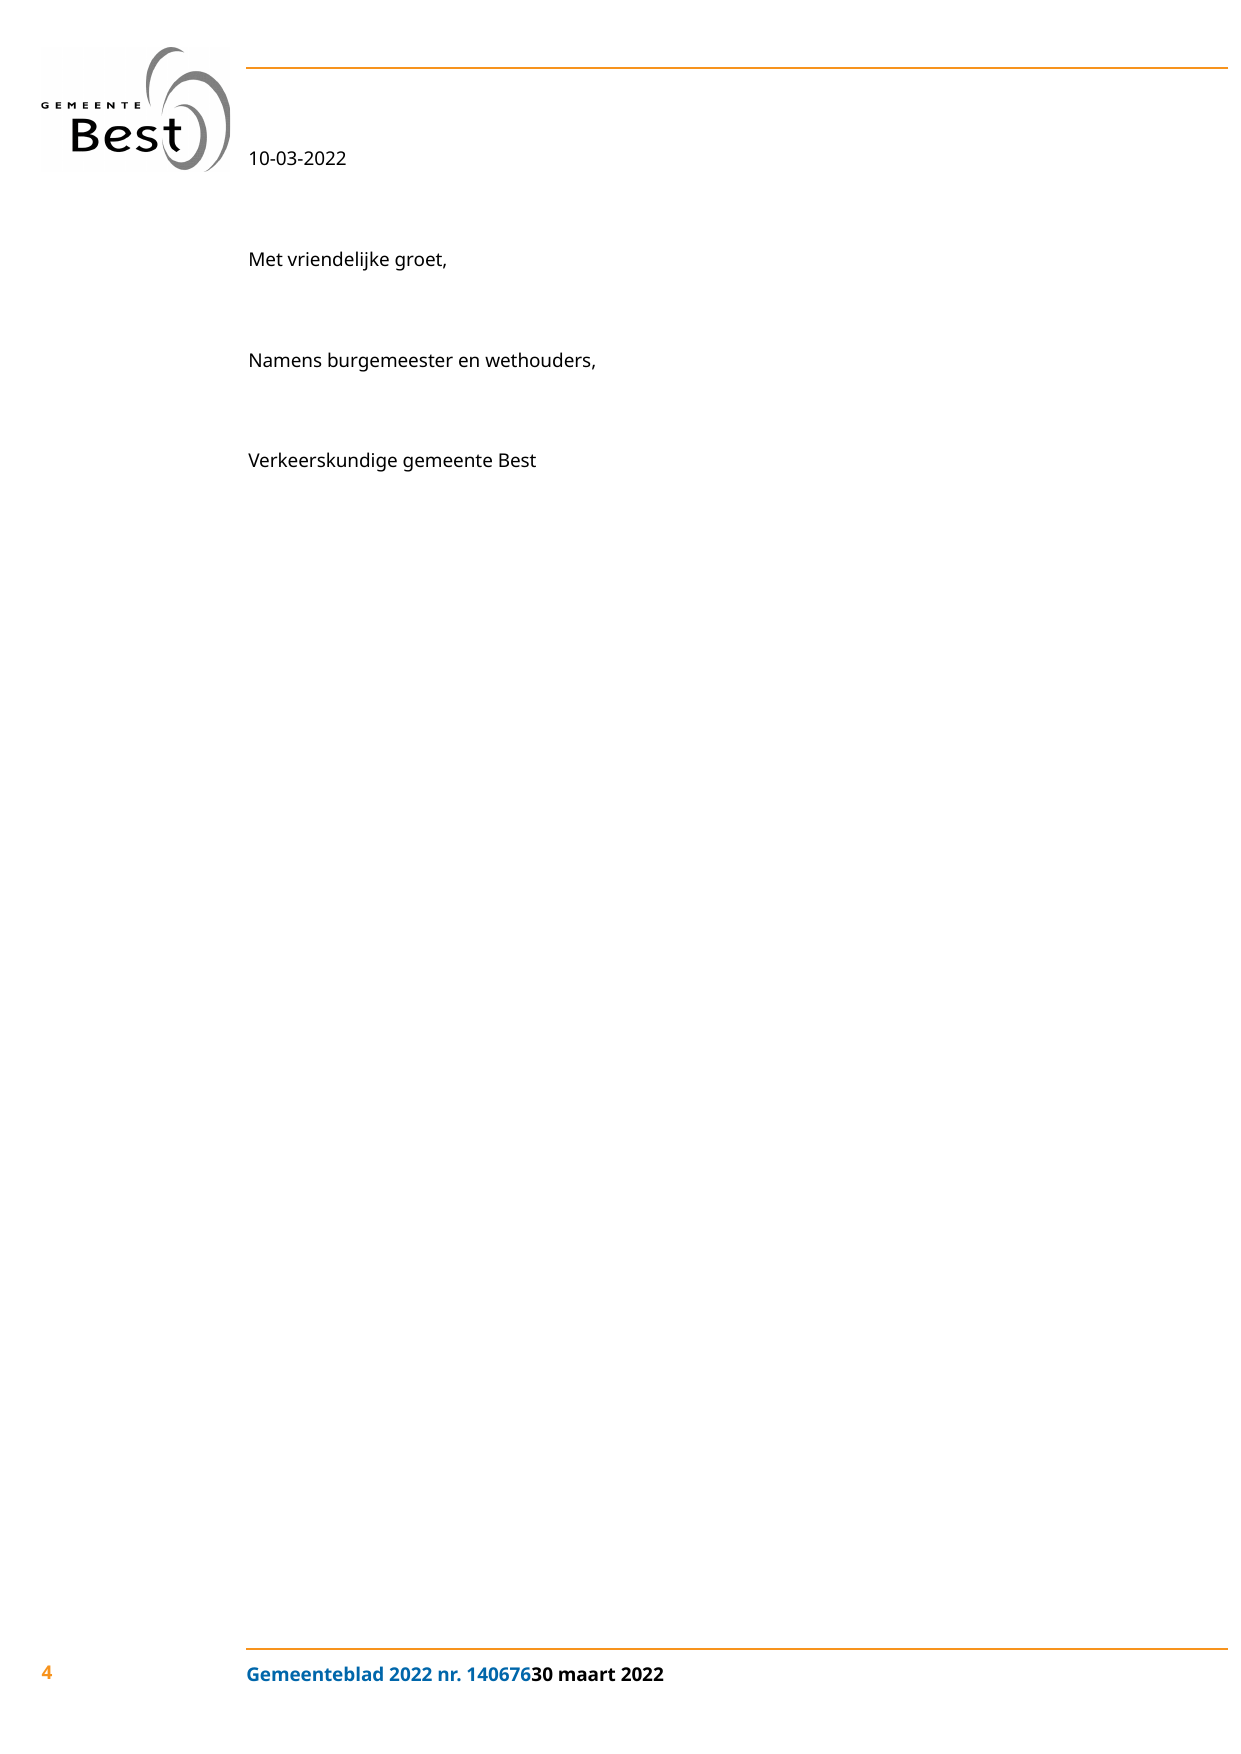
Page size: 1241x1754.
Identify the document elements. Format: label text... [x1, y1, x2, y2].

text Namens burgemeester en wethouders, [248, 347, 1152, 373]
text Verkeerskundige gemeente Best [248, 448, 1152, 473]
picture [41, 47, 231, 172]
text 10-03-2022 [248, 145, 1152, 171]
text Met vriendelijke groet, [248, 246, 1152, 272]
